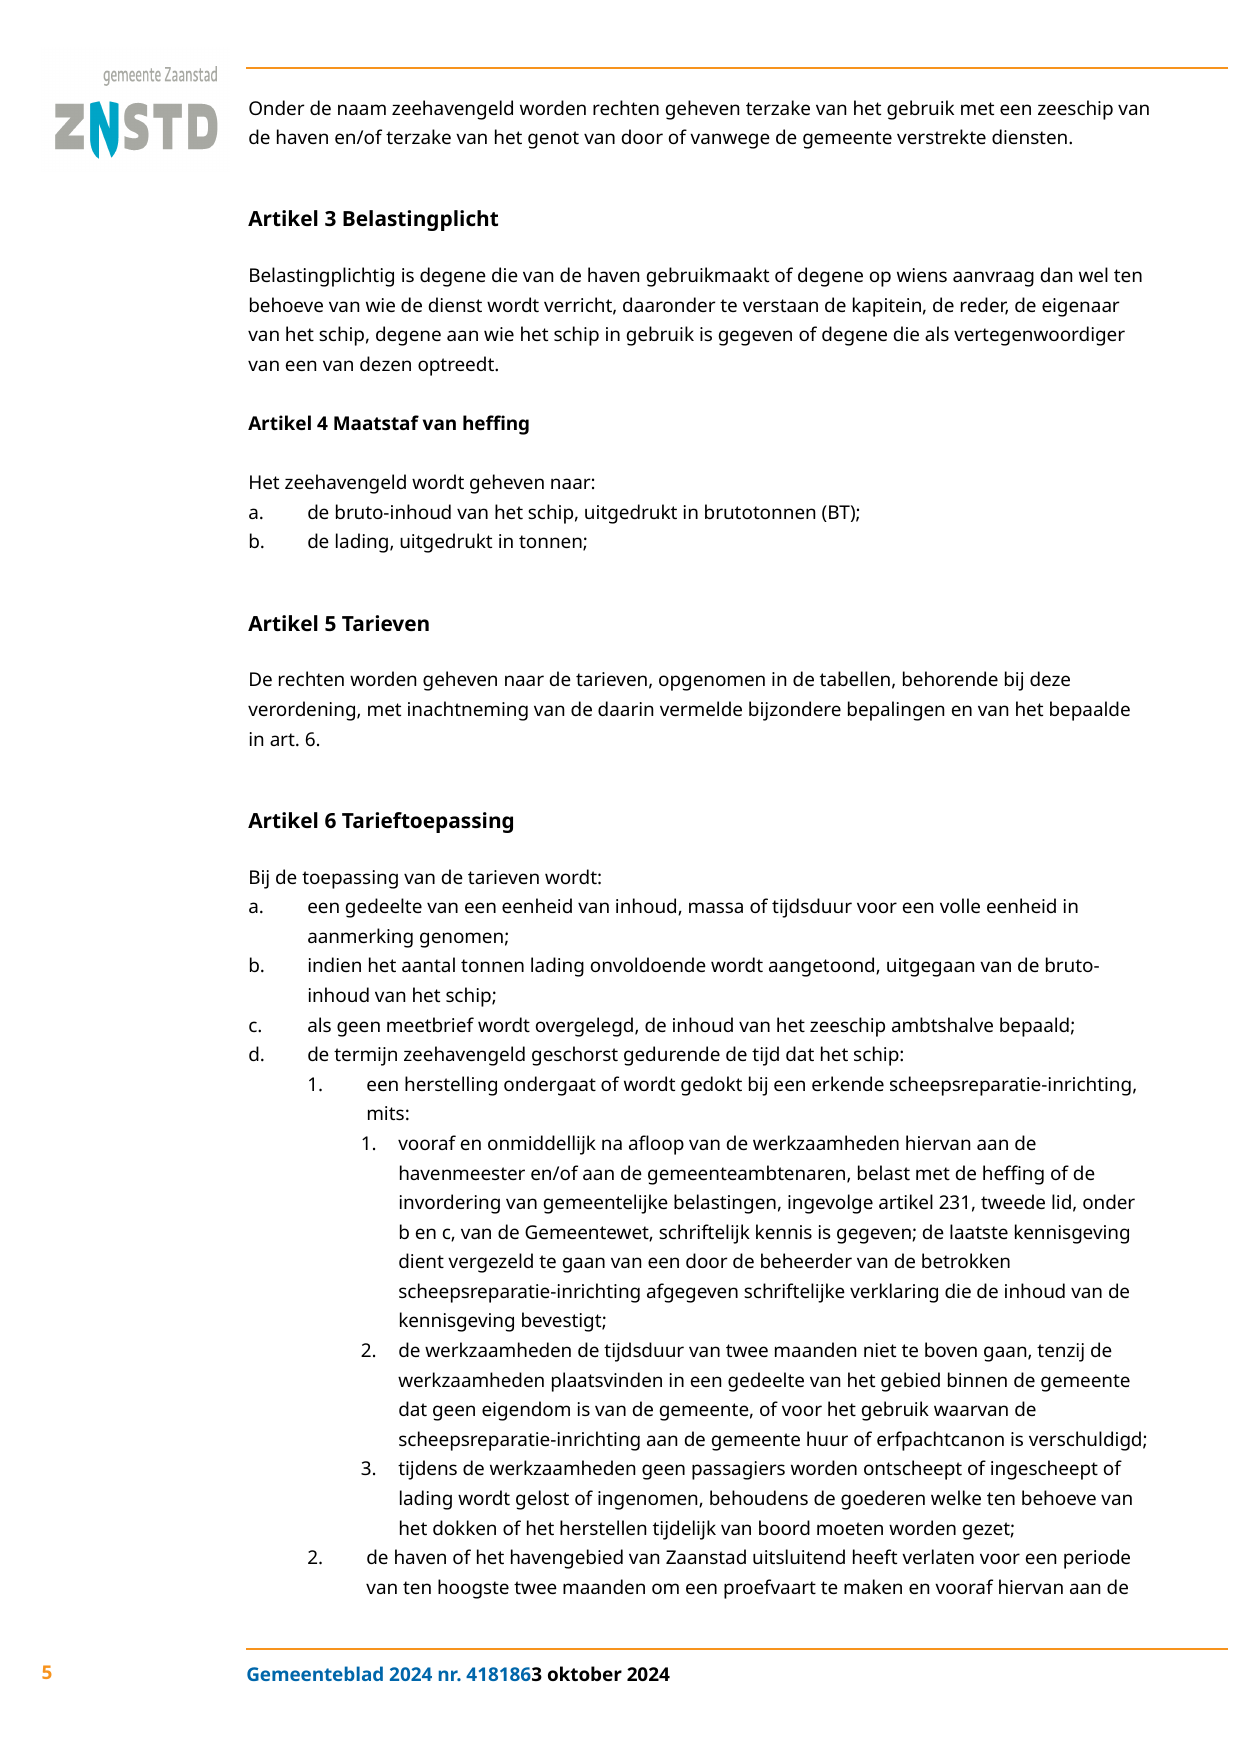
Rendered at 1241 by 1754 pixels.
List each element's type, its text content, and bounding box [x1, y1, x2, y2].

text Het zeehavengeld wordt geheven naar: [248, 469, 1152, 495]
text Artikel 4 Maatstaf van heffing [248, 410, 1152, 436]
text De rechten worden geheven naar de tarieven, opgenomen in de tabellen, behorende bij deze verordening, met inachtneming van de daarin vermelde bijzondere bepalingen en van het bepaalde in art. 6. [248, 667, 1152, 752]
text Bij de toepassing van de tarieven wordt: [248, 864, 1152, 889]
list indien het aantal tonnen lading onvoldoende wordt aangetoond, uitgegaan van de bruto-inhoud van het schip; [248, 953, 1152, 1008]
text Artikel 5 Tarieven [248, 609, 1152, 637]
text Artikel 6 Tarieftoepassing [248, 806, 1152, 834]
list de termijn zeehavengeld geschorst gedurende de tijd dat het schip: [248, 1041, 1152, 1067]
text Artikel 3 Belastingplicht [248, 204, 1152, 233]
list als geen meetbrief wordt overgelegd, de inhoud van het zeeschip ambtshalve bepaald; [248, 1012, 1152, 1037]
list de bruto-inhoud van het schip, uitgedrukt in brutotonnen (BT); [248, 499, 1152, 525]
list de haven of het havengebied van Zaanstad uitsluitend heeft verlaten voor een periode van ten hoogste twee maanden om een proefvaart te maken en vooraf hiervan aan de [307, 1544, 1152, 1599]
list de lading, uitgedrukt in tonnen; [248, 529, 1152, 554]
list de werkzaamheden de tijdsduur van twee maanden niet te boven gaan, tenzij de werkzaamheden plaatsvinden in een gedeelte van het gebied binnen de gemeente dat geen eigendom is van de gemeente, of voor het gebruik waarvan de scheepsreparatie-inrichting aan de gemeente huur of erfpachtcanon is verschuldigd; [361, 1337, 1152, 1452]
picture [41, 47, 231, 172]
text Belastingplichtig is degene die van de haven gebruikmaakt of degene op wiens aanvraag dan wel ten behoeve van wie de dienst wordt verricht, daaronder te verstaan de kapitein, de reder, de eigenaar van het schip, degene aan wie het schip in gebruik is gegeven of degene die als vertegenwoordiger van een van dezen optreedt. [248, 262, 1152, 377]
text Onder de naam zeehavengeld worden rechten geheven terzake van het gebruik met een zeeschip van de haven en/of terzake van het genot van door of vanwege de gemeente verstrekte diensten. [248, 95, 1152, 150]
list een herstelling ondergaat of wordt gedokt bij een erkende scheepsreparatie-inrichting, mits: [307, 1071, 1152, 1126]
list tijdens de werkzaamheden geen passagiers worden ontscheept of ingescheept of lading wordt gelost of ingenomen, behoudens de goederen welke ten behoeve van het dokken of het herstellen tijdelijk van boord moeten worden gezet; [361, 1456, 1152, 1540]
list vooraf en onmiddellijk na afloop van de werkzaamheden hiervan aan de havenmeester en/of aan de gemeenteambtenaren, belast met de heffing of de invordering van gemeentelijke belastingen, ingevolge artikel 231, tweede lid, onder b en c, van de Gemeentewet, schriftelijk kennis is gegeven; de laatste kennisgeving dient vergezeld te gaan van een door de beheerder van de betrokken scheepsreparatie-inrichting afgegeven schriftelijke verklaring die de inhoud van de kennisgeving bevestigt; [361, 1130, 1152, 1333]
list een gedeelte van een eenheid van inhoud, massa of tijdsduur voor een volle eenheid in aanmerking genomen; [248, 893, 1152, 949]
